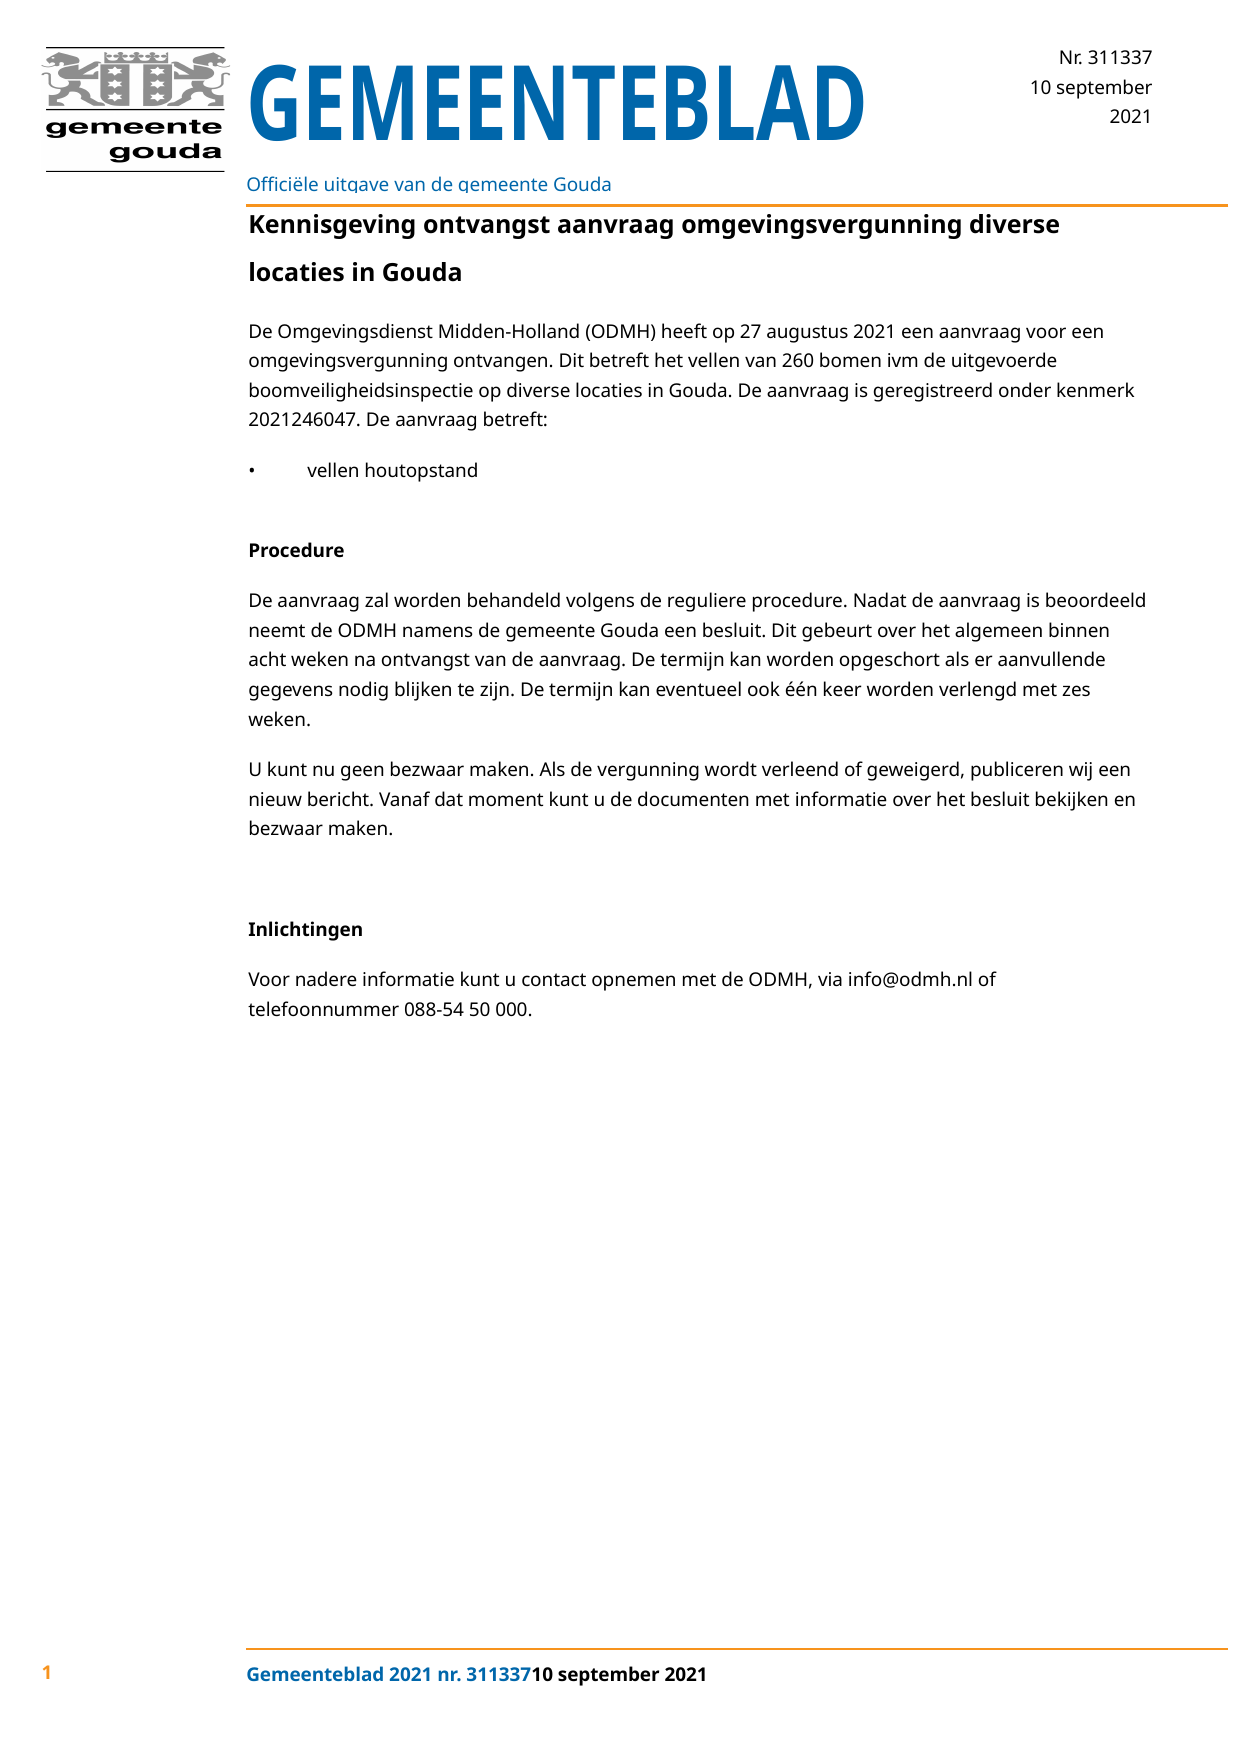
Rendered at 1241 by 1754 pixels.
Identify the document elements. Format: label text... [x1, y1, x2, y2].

text De Omgevingsdienst Midden-Holland (ODMH) heeft op 27 augustus 2021 een aanvraag voor een omgevingsvergunning ontvangen. Dit betreft het vellen van 260 bomen ivm de uitgevoerde boomveiligheidsinspectie op diverse locaties in Gouda. De aanvraag is geregistreerd onder kenmerk 2021246047. De aanvraag betreft: [248, 318, 1152, 432]
list vellen houtopstand [248, 457, 1152, 483]
text Kennisgeving ontvangst aanvraag omgevingsvergunning diverse locaties in Gouda [248, 207, 1152, 288]
text De aanvraag zal worden behandeld volgens de reguliere procedure. Nadat de aanvraag is beoordeeld neemt de ODMH namens de gemeente Gouda een besluit. Dit gebeurt over het algemeen binnen acht weken na ontvangst van de aanvraag. De termijn kan worden opgeschort als er aanvullende gegevens nodig blijken te zijn. De termijn kan eventueel ook één keer worden verlengd met zes weken. [248, 587, 1152, 732]
text Voor nadere informatie kunt u contact opnemen met de ODMH, via info@odmh.nl of telefoonnummer 088-54 50 000. [248, 967, 1152, 1022]
text Procedure [248, 537, 1152, 563]
picture [41, 47, 231, 172]
text Inlichtingen [248, 916, 1152, 942]
text U kunt nu geen bezwaar maken. Als de vergunning wordt verleend of geweigerd, publiceren wij een nieuw bericht. Vanaf dat moment kunt u de documenten met informatie over het besluit bekijken en bezwaar maken. [248, 756, 1152, 841]
